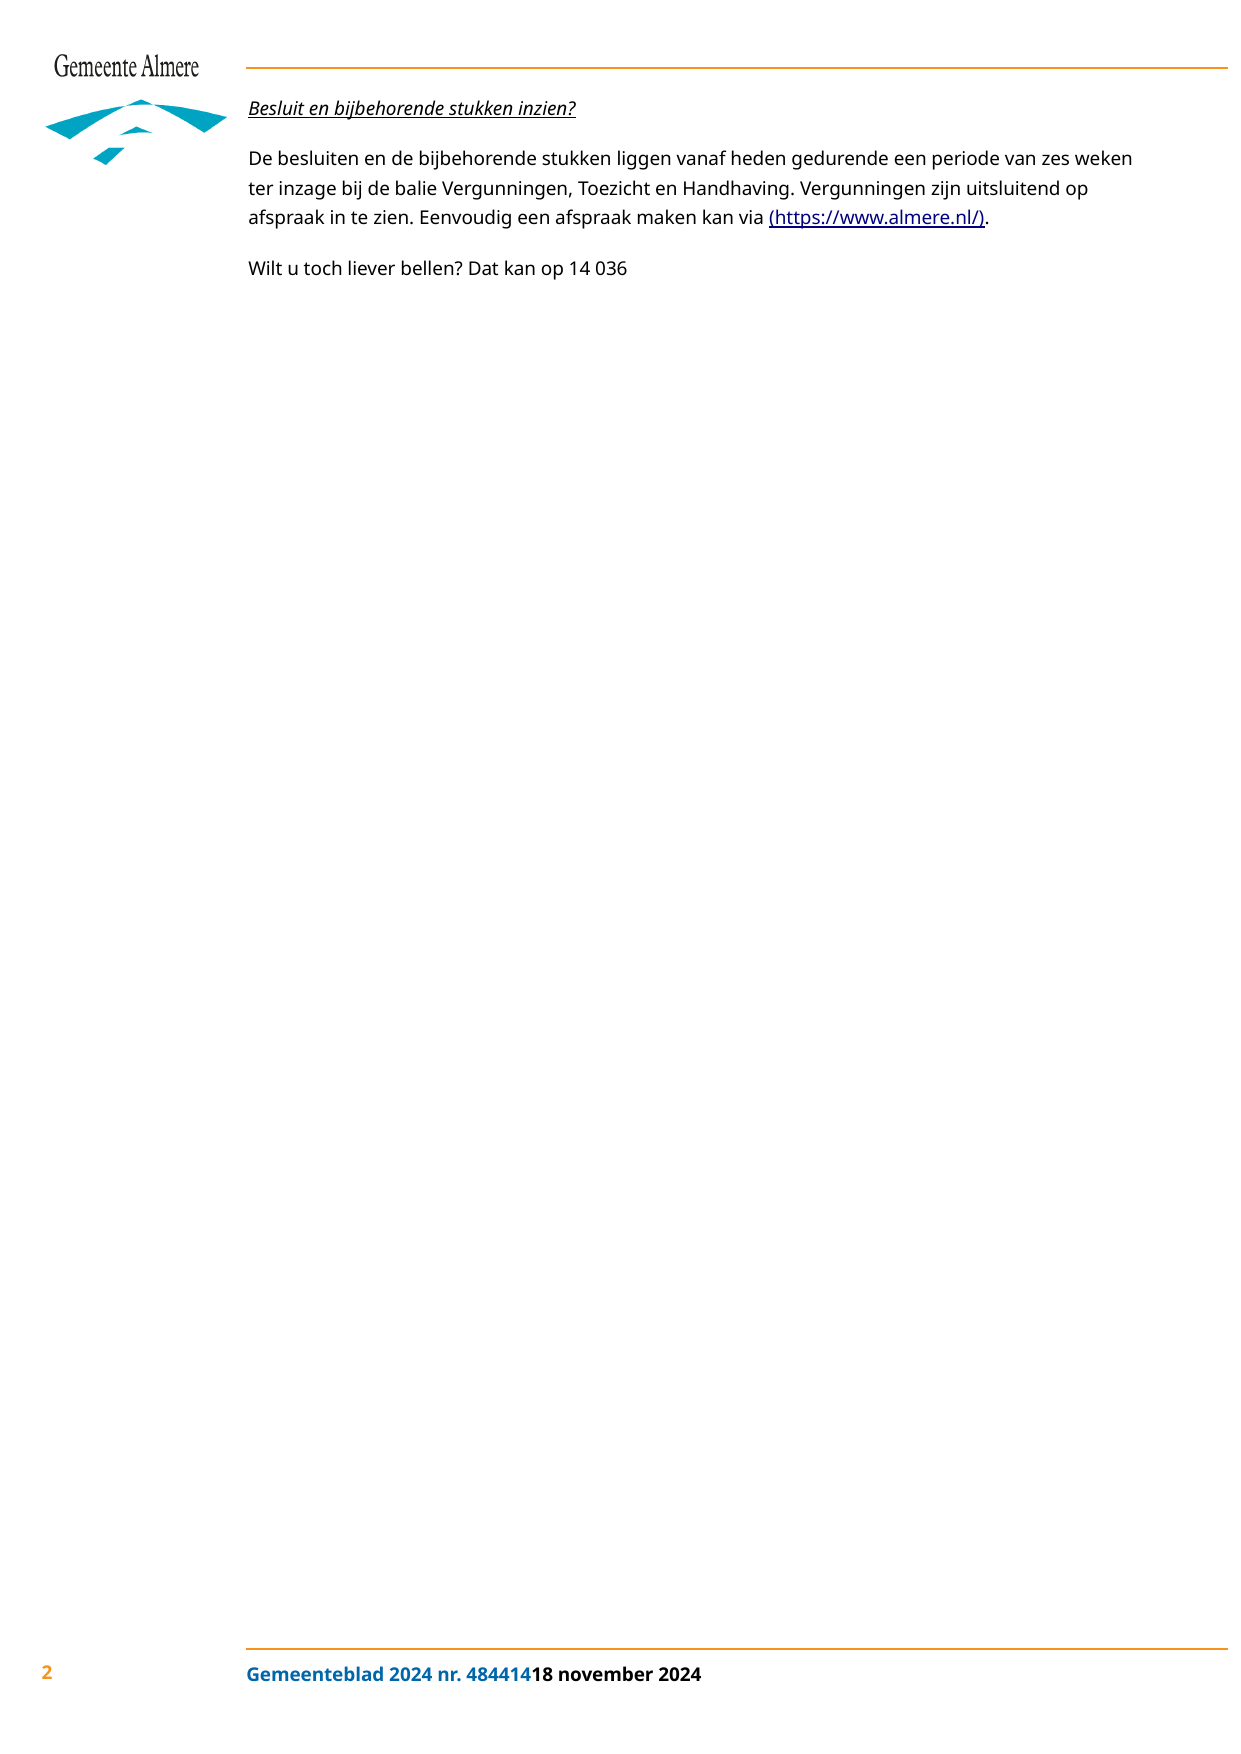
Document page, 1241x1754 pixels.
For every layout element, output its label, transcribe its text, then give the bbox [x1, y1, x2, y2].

picture [41, 47, 231, 172]
text Wilt u toch liever bellen? Dat kan op 14 036 [248, 255, 1152, 281]
text De besluiten en de bijbehorende stukken liggen vanaf heden gedurende een periode van zes weken ter inzage bij de balie Vergunningen, Toezicht en Handhaving. Vergunningen zijn uitsluitend op afspraak in te zien. Eenvoudig een afspraak maken kan via (https://www.almere.nl/). [248, 145, 1152, 230]
text Besluit en bijbehorende stukken inzien? [248, 95, 1152, 121]
